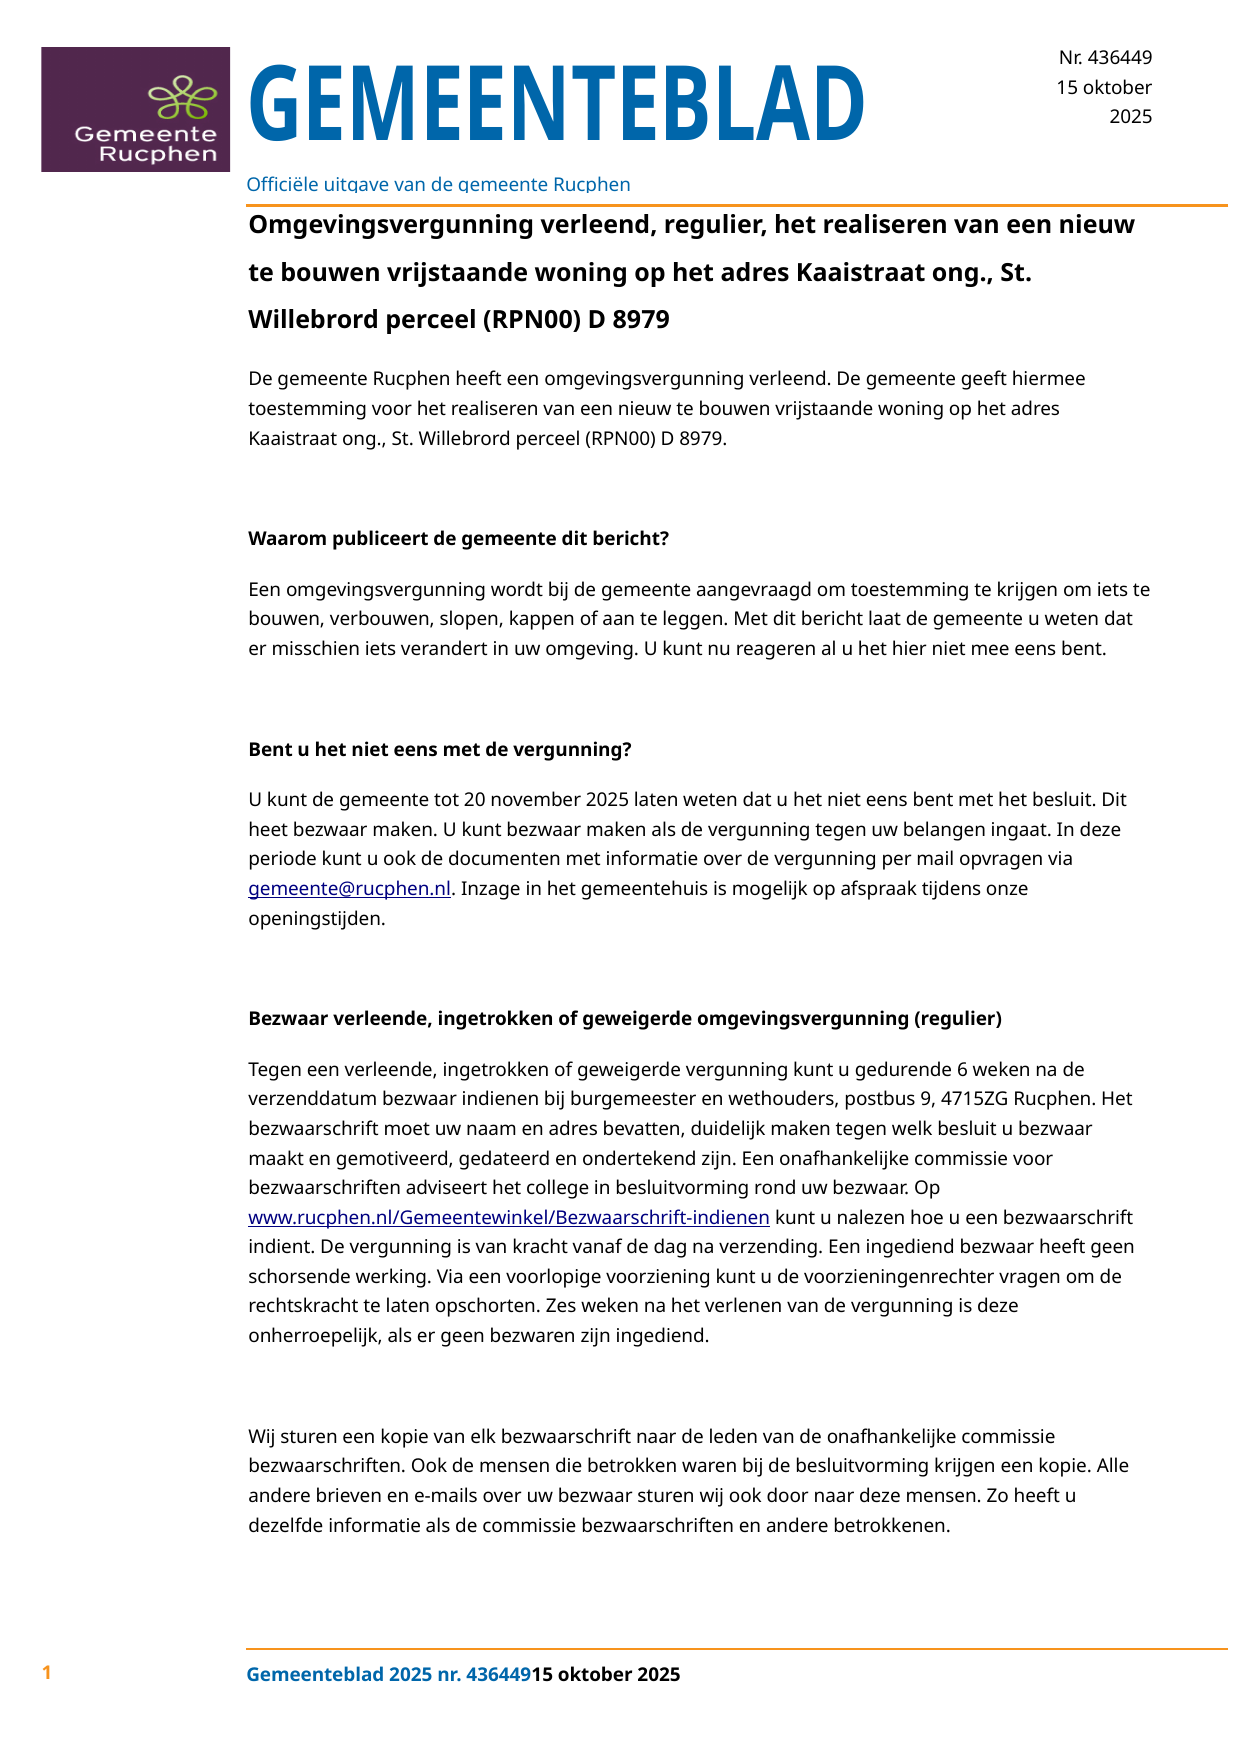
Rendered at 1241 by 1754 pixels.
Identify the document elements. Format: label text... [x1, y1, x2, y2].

text Tegen een verleende, ingetrokken of geweigerde vergunning kunt u gedurende 6 weken na de verzenddatum bezwaar indienen bij burgemeester en wethouders, postbus 9, 4715ZG Rucphen. Het bezwaarschrift moet uw naam en adres bevatten, duidelijk maken tegen welk besluit u bezwaar maakt en gemotiveerd, gedateerd en ondertekend zijn. Een onafhankelijke commissie voor bezwaarschriften adviseert het college in besluitvorming rond uw bezwaar. Op www.rucphen.nl/Gemeentewinkel/Bezwaarschrift-indienen kunt u nalezen hoe u een bezwaarschrift indient. De vergunning is van kracht vanaf de dag na verzending. Een ingediend bezwaar heeft geen schorsende werking. Via een voorlopige voorziening kunt u de voorzieningenrechter vragen om de rechtskracht te laten opschorten. Zes weken na het verlenen van de vergunning is deze onherroepelijk, als er geen bezwaren zijn ingediend. [248, 1056, 1152, 1348]
text Bent u het niet eens met de vergunning? [248, 736, 1152, 762]
text U kunt de gemeente tot 20 november 2025 laten weten dat u het niet eens bent met het besluit. Dit heet bezwaar maken. U kunt bezwaar maken als de vergunning tegen uw belangen ingaat. In deze periode kunt u ook de documenten met informatie over de vergunning per mail opvragen via gemeente@rucphen.nl. Inzage in het gemeentehuis is mogelijk op afspraak tijdens onze openingstijden. [248, 786, 1152, 930]
text Wij sturen een kopie van elk bezwaarschrift naar de leden van de onafhankelijke commissie bezwaarschriften. Ook de mensen die betrokken waren bij de besluitvorming krijgen een kopie. Alle andere brieven en e-mails over uw bezwaar sturen wij ook door naar deze mensen. Zo heeft u dezelfde informatie als de commissie bezwaarschriften en andere betrokkenen. [248, 1423, 1152, 1537]
text Bezwaar verleende, ingetrokken of geweigerde omgevingsvergunning (regulier) [248, 1006, 1152, 1031]
text Een omgevingsvergunning wordt bij de gemeente aangevraagd om toestemming te krijgen om iets te bouwen, verbouwen, slopen, kappen of aan te leggen. Met dit bericht laat de gemeente u weten dat er misschien iets verandert in uw omgeving. U kunt nu reageren al u het hier niet mee eens bent. [248, 576, 1152, 661]
text De gemeente Rucphen heeft een omgevingsvergunning verleend. De gemeente geeft hiermee toestemming voor het realiseren van een nieuw te bouwen vrijstaande woning op het adres Kaaistraat ong., St. Willebrord perceel (RPN00) D 8979. [248, 366, 1152, 450]
text Omgevingsvergunning verleend, regulier, het realiseren van een nieuw te bouwen vrijstaande woning op het adres Kaaistraat ong., St. Willebrord perceel (RPN00) D 8979 [248, 207, 1152, 336]
picture [41, 47, 231, 172]
text Waarom publiceert de gemeente dit bericht? [248, 526, 1152, 551]
